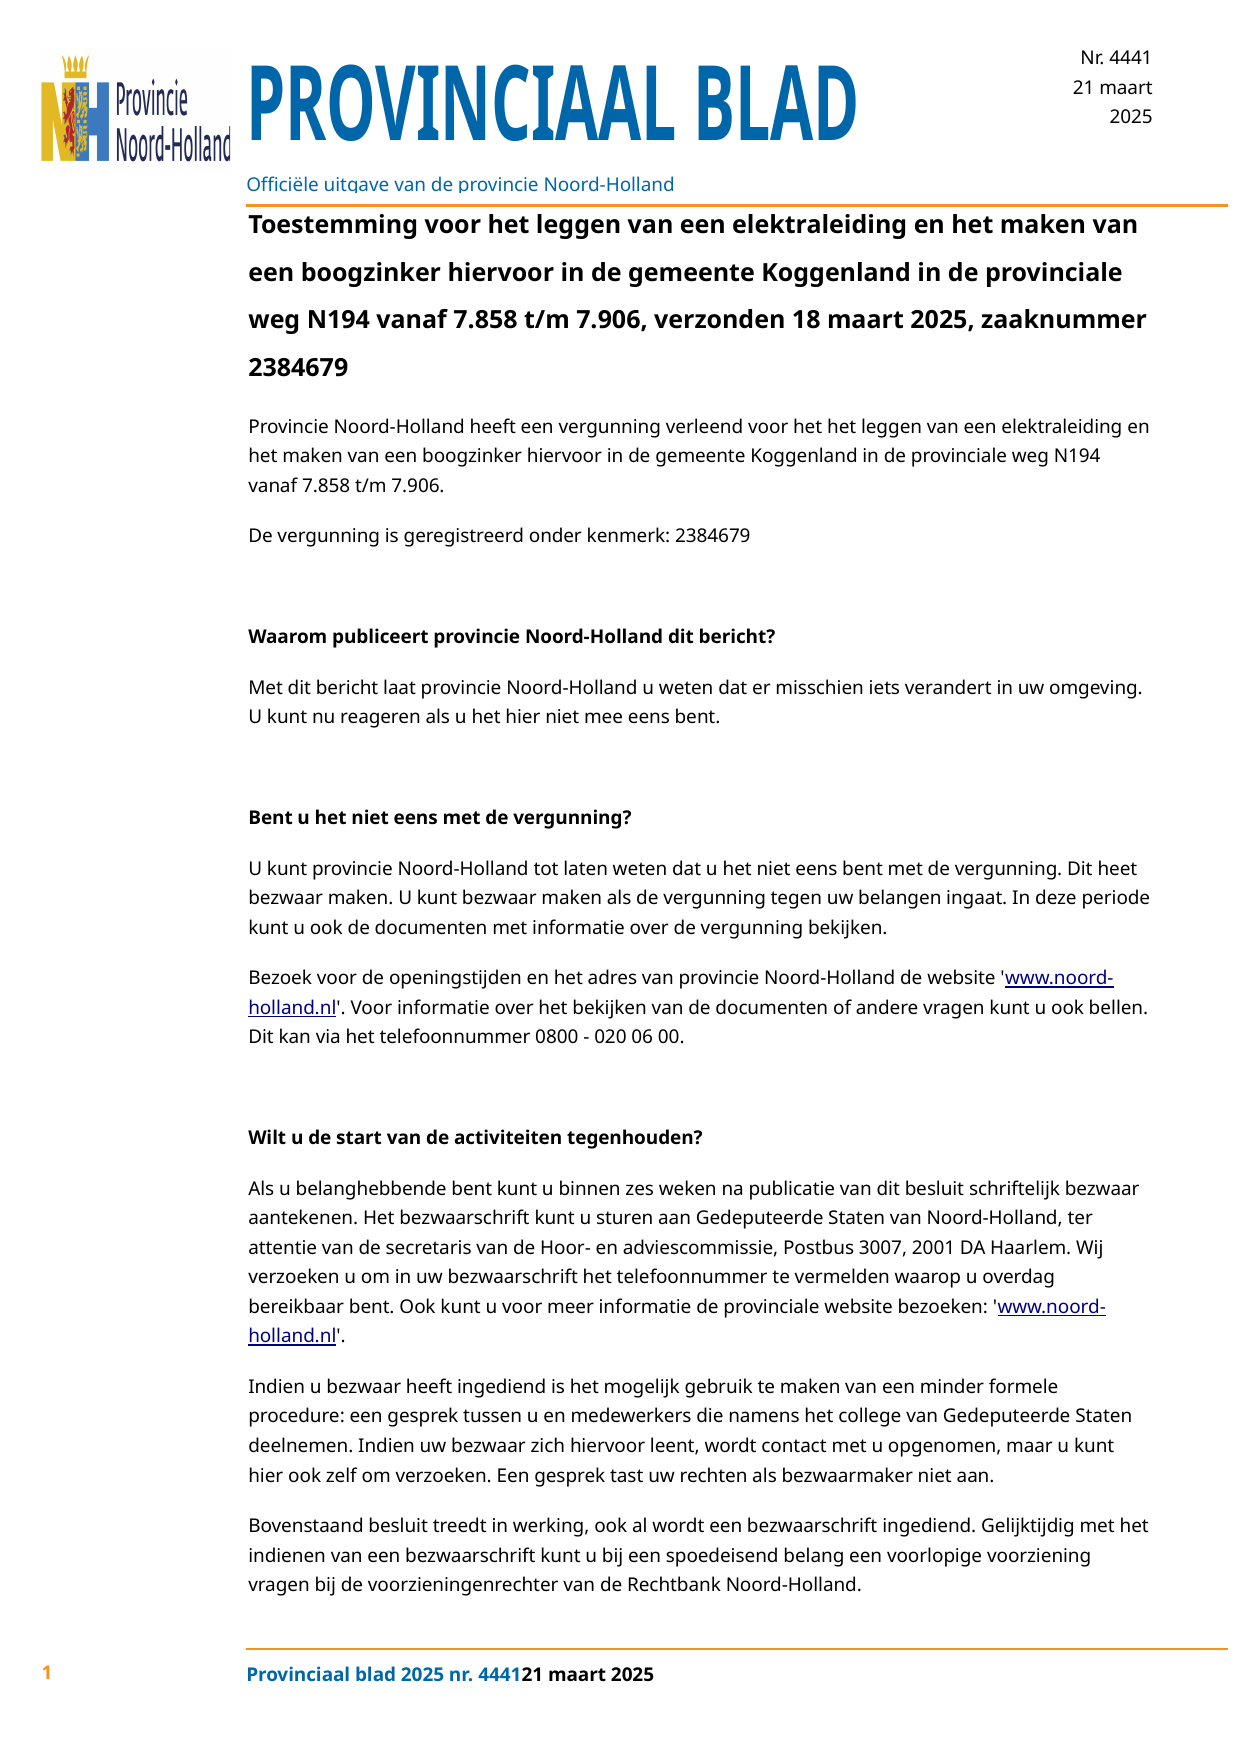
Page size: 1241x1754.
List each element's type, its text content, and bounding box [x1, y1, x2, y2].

text Indien u bezwaar heeft ingediend is het mogelijk gebruik te maken van een minder formele procedure: een gesprek tussen u en medewerkers die namens het college van Gedeputeerde Staten deelnemen. Indien uw bezwaar zich hiervoor leent, wordt contact met u opgenomen, maar u kunt hier ook zelf om verzoeken. Een gesprek tast uw rechten als bezwaarmaker niet aan. [248, 1373, 1152, 1488]
text Bent u het niet eens met de vergunning? [248, 804, 1152, 830]
text U kunt provincie Noord-Holland tot laten weten dat u het niet eens bent met de vergunning. Dit heet bezwaar maken. U kunt bezwaar maken als de vergunning tegen uw belangen ingaat. In deze periode kunt u ook de documenten met informatie over de vergunning bekijken. [248, 855, 1152, 940]
text Als u belanghebbende bent kunt u binnen zes weken na publicatie van dit besluit schriftelijk bezwaar aantekenen. Het bezwaarschrift kunt u sturen aan Gedeputeerde Staten van Noord-Holland, ter attentie van de secretaris van de Hoor- en adviescommissie, Postbus 3007, 2001 DA Haarlem. Wij verzoeken u om in uw bezwaarschrift het telefoonnummer te vermelden waarop u overdag bereikbaar bent. Ook kunt u voor meer informatie de provinciale website bezoeken: 'www.noord-holland.nl'. [248, 1175, 1152, 1348]
text Wilt u de start van de activiteiten tegenhouden? [248, 1124, 1152, 1150]
text Met dit bericht laat provincie Noord-Holland u weten dat er misschien iets verandert in uw omgeving. U kunt nu reageren als u het hier niet mee eens bent. [248, 674, 1152, 729]
text Toestemming voor het leggen van een elektraleiding en het maken van een boogzinker hiervoor in de gemeente Koggenland in de provinciale weg N194 vanaf 7.858 t/m 7.906, verzonden 18 maart 2025, zaaknummer 2384679 [248, 207, 1152, 384]
picture [41, 47, 231, 172]
text Provincie Noord-Holland heeft een vergunning verleend voor het het leggen van een elektraleiding en het maken van een boogzinker hiervoor in de gemeente Koggenland in de provinciale weg N194 vanaf 7.858 t/m 7.906. [248, 413, 1152, 498]
text Bezoek voor de openingstijden en het adres van provincie Noord-Holland de website 'www.noord-holland.nl'. Voor informatie over het bekijken van de documenten of andere vragen kunt u ook bellen. Dit kan via het telefoonnummer 0800 - 020 06 00. [248, 964, 1152, 1049]
text Bovenstaand besluit treedt in werking, ook al wordt een bezwaarschrift ingediend. Gelijktijdig met het indienen van een bezwaarschrift kunt u bij een spoedeisend belang een voorlopige voorziening vragen bij de voorzieningenrechter van de Rechtbank Noord-Holland. [248, 1512, 1152, 1597]
text Waarom publiceert provincie Noord-Holland dit bericht? [248, 623, 1152, 649]
text De vergunning is geregistreerd onder kenmerk: 2384679 [248, 523, 1152, 548]
